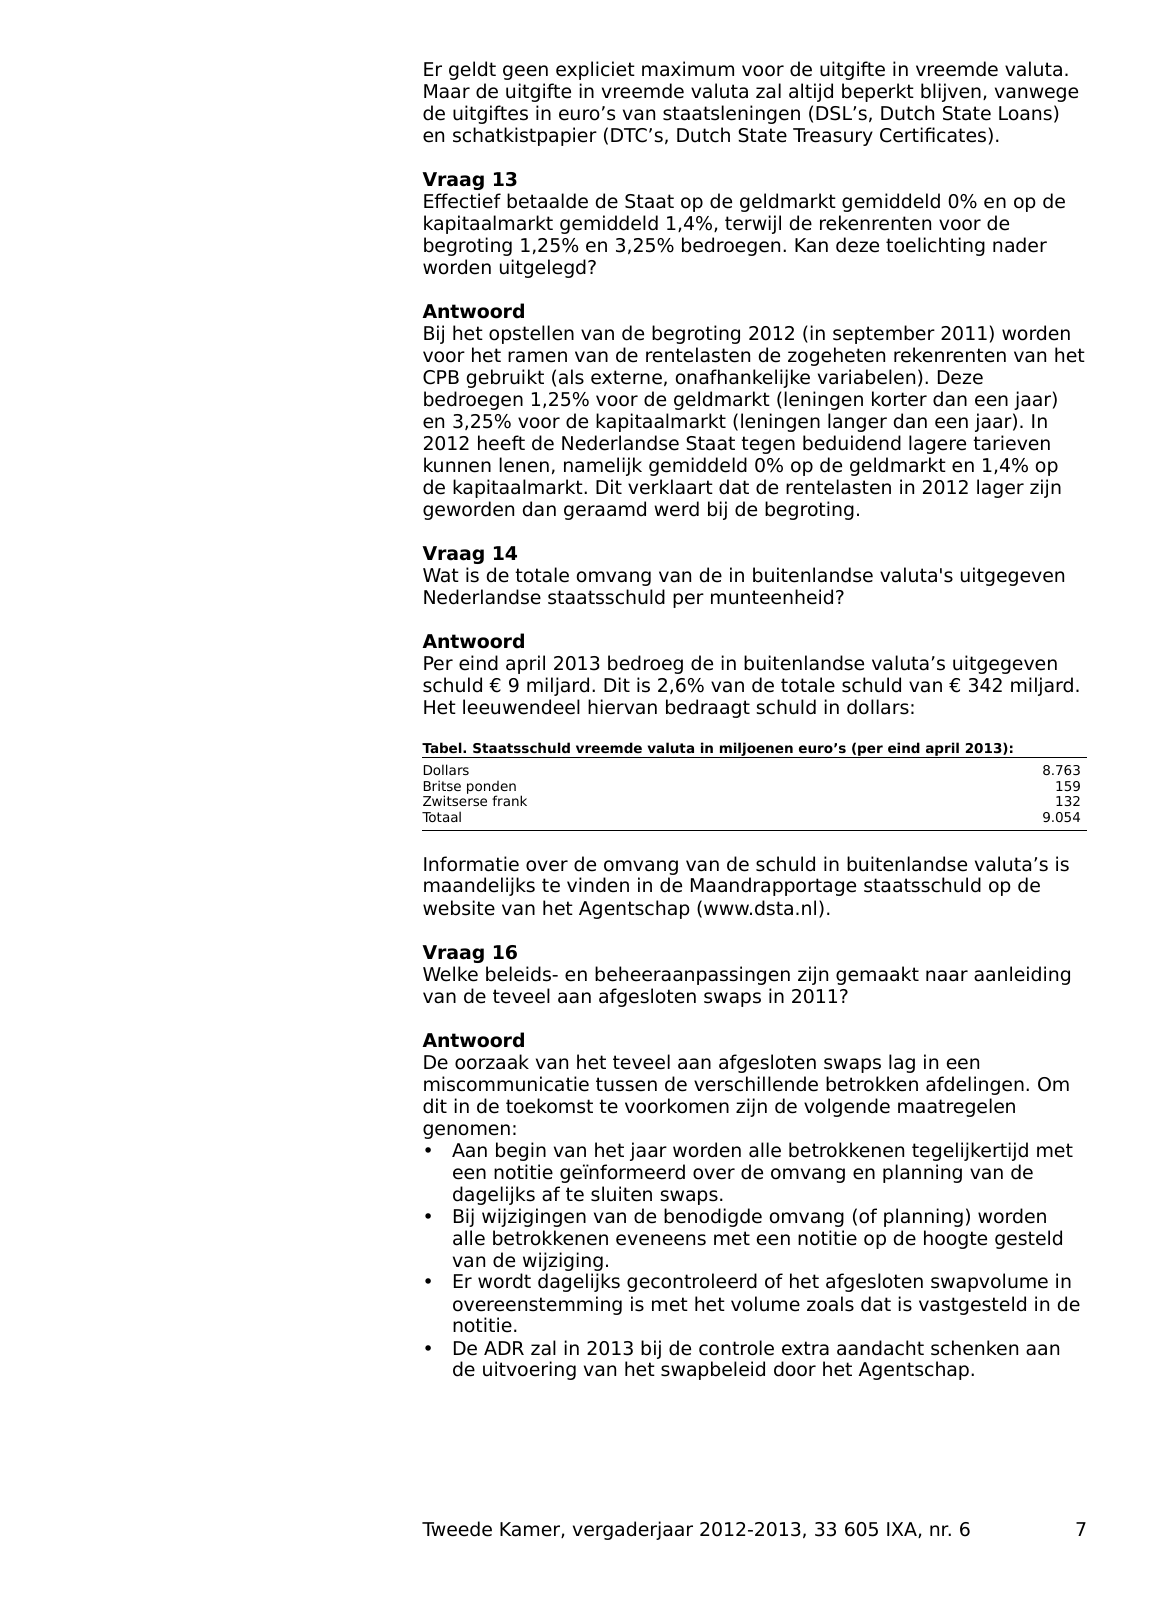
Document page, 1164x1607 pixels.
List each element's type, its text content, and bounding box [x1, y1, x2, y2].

table_cell Totaal [422, 810, 894, 830]
text Informatie over de omvang van de schuld in buitenlandse valuta’s is maandelijks te vinden in de Maandrapportage staatsschuld op de website van het Agentschap (www.dsta.nl). [422, 853, 1087, 919]
text Effectief betaalde de Staat op de geldmarkt gemiddeld 0% en op de kapitaalmarkt gemiddeld 1,4%, terwijl de rekenrenten voor de begroting 1,25% en 3,25% bedroegen. Kan deze toelichting nader worden uitgelegd? [422, 191, 1087, 279]
table_cell Britse ponden [422, 778, 894, 794]
text Per eind april 2013 bedroeg de in buitenlandse valuta’s uitgegeven schuld € 9 miljard. Dit is 2,6% van de totale schuld van € 342 miljard. Het leeuwendeel hiervan bedraagt schuld in dollars: [422, 653, 1087, 719]
text Antwoord [422, 301, 1087, 323]
text • Er wordt dagelijks gecontroleerd of het afgesloten swapvolume in overeenstemming is met het volume zoals dat is vastgesteld in de notitie. [422, 1271, 1087, 1337]
text Wat is de totale omvang van de in buitenlandse valuta's uitgegeven Nederlandse staatsschuld per munteenheid? [422, 565, 1087, 609]
text Welke beleids- en beheeraanpassingen zijn gemaakt naar aanleiding van de teveel aan afgesloten swaps in 2011? [422, 963, 1087, 1007]
text Vraag 16 [422, 942, 1087, 963]
text • Bij wijzigingen van de benodigde omvang (of planning) worden alle betrokkenen eveneens met een notitie op de hoogte gesteld van de wijziging. [422, 1206, 1087, 1271]
text • De ADR zal in 2013 bij de controle extra aandacht schenken aan de uitvoering van het swapbeleid door het Agentschap. [422, 1337, 1087, 1381]
text Vraag 13 [422, 169, 1087, 191]
table_cell 9.054 [895, 810, 1087, 830]
text • Aan begin van het jaar worden alle betrokkenen tegelijkertijd met een notitie geïnformeerd over de omvang en planning van de dagelijks af te sluiten swaps. [422, 1139, 1087, 1206]
table_cell 132 [895, 794, 1087, 810]
text Bij het opstellen van de begroting 2012 (in september 2011) worden voor het ramen van de rentelasten de zogeheten rekenrenten van het CPB gebruikt (als externe, onafhankelijke variabelen). Deze bedroegen 1,25% voor de geldmarkt (leningen korter dan een jaar) en 3,25% voor de kapitaalmarkt (leningen langer dan een jaar). In 2012 heeft de Nederlandse Staat tegen beduidend lagere tarieven kunnen lenen, namelijk gemiddeld 0% op de geldmarkt en 1,4% op de kapitaalmarkt. Dit verklaart dat de rentelasten in 2012 lager zijn geworden dan geraamd werd bij de begroting. [422, 323, 1087, 521]
text Er geldt geen expliciet maximum voor de uitgifte in vreemde valuta. Maar de uitgifte in vreemde valuta zal altijd beperkt blijven, vanwege de uitgiftes in euro’s van staatsleningen (DSL’s, Dutch State Loans) en schatkistpapier (DTC’s, Dutch State Treasury Certificates). [422, 59, 1087, 147]
text Vraag 14 [422, 543, 1087, 565]
table_header Tabel. Staatsschuld vreemde valuta in miljoenen euro’s (per eind april 2013): [422, 741, 1087, 757]
table_cell 159 [895, 778, 1087, 794]
text Antwoord [422, 1030, 1087, 1052]
table_cell Dollars [422, 758, 894, 778]
text Antwoord [422, 631, 1087, 653]
table_cell Zwitserse frank [422, 794, 894, 810]
text De oorzaak van het teveel aan afgesloten swaps lag in een miscommunicatie tussen de verschillende betrokken afdelingen. Om dit in de toekomst te voorkomen zijn de volgende maatregelen genomen: [422, 1052, 1087, 1139]
table_cell 8.763 [895, 758, 1087, 778]
